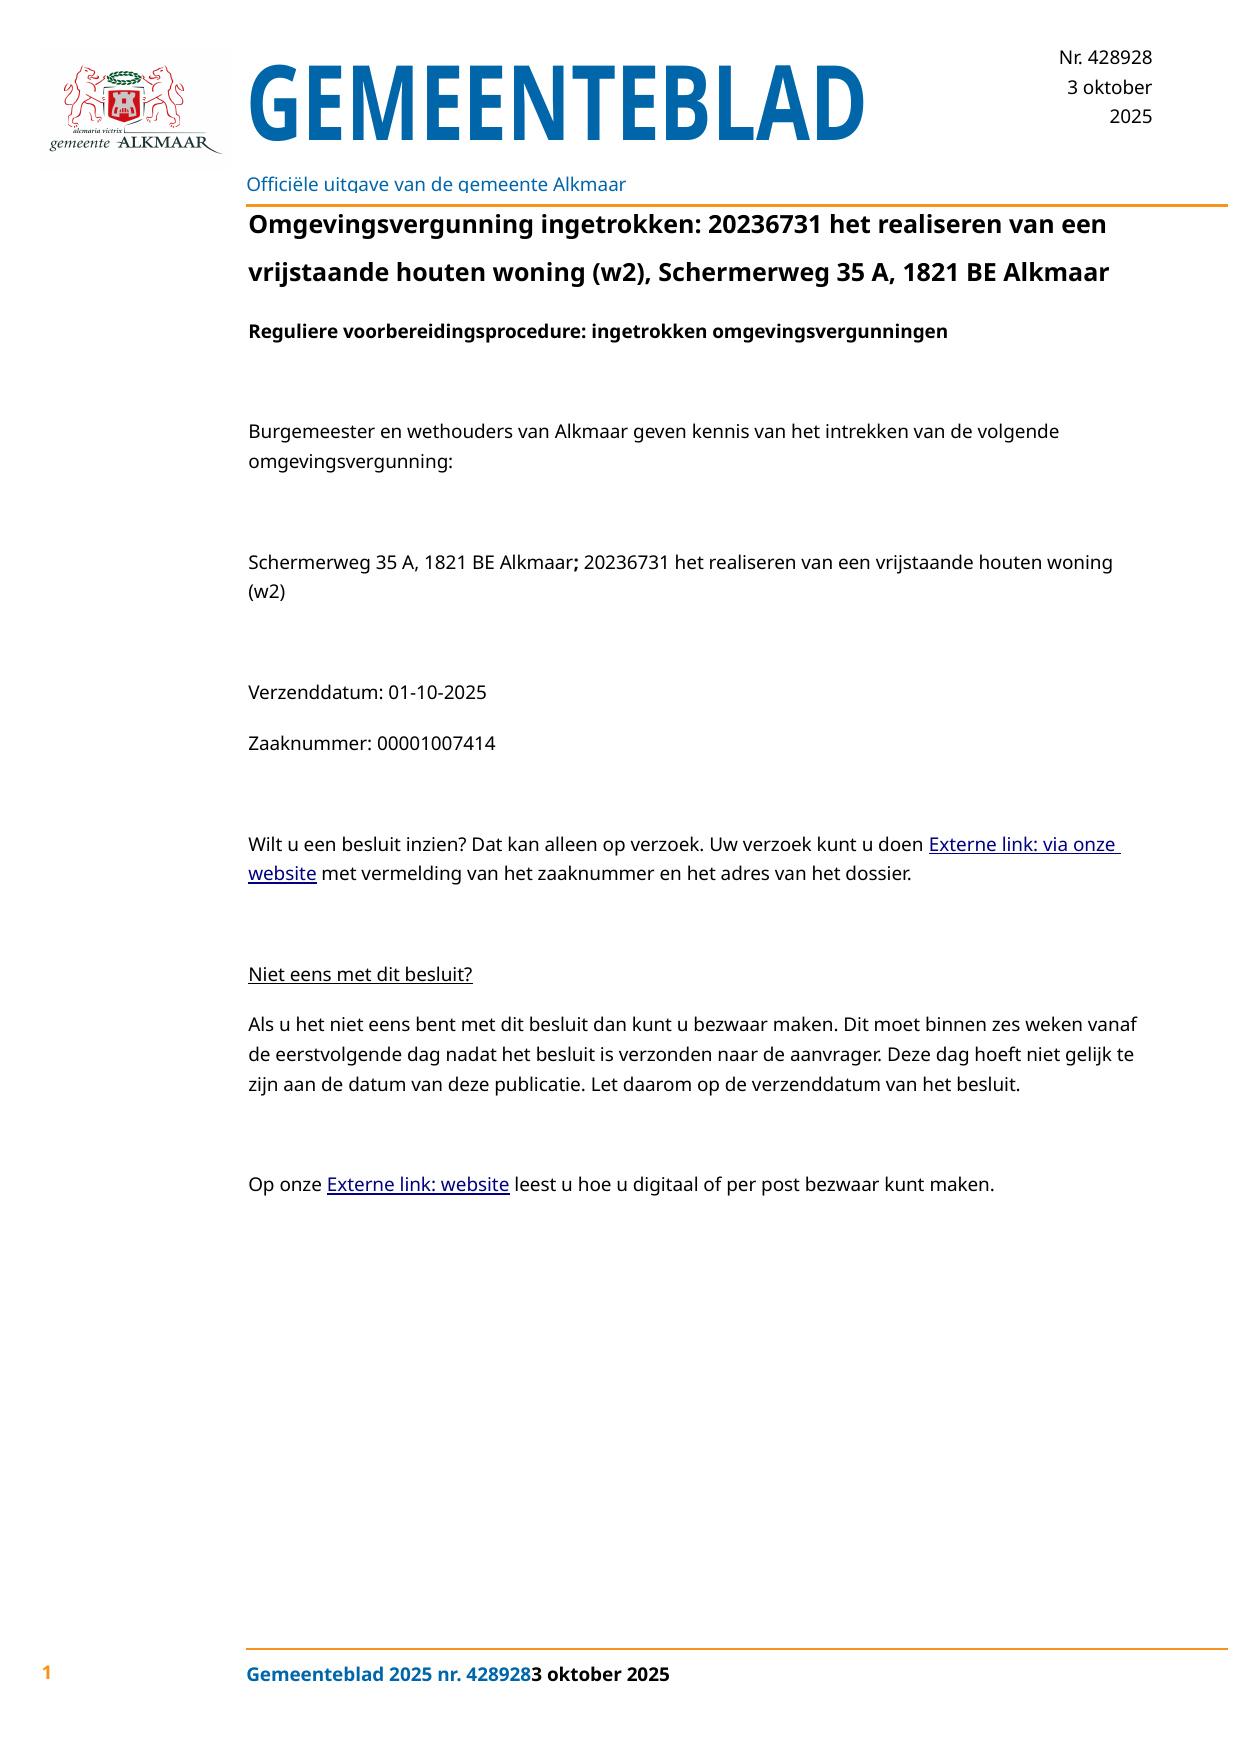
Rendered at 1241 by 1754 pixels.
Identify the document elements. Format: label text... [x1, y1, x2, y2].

picture [41, 47, 231, 172]
text Niet eens met dit besluit? [248, 961, 1152, 987]
text Wilt u een besluit inzien? Dat kan alleen op verzoek. Uw verzoek kunt u doen Externe link: via onze website met vermelding van het zaaknummer en het adres van het dossier. [248, 831, 1152, 886]
text Omgevingsvergunning ingetrokken: 20236731 het realiseren van een vrijstaande houten woning (w2), Schermerweg 35 A, 1821 BE Alkmaar [248, 207, 1152, 288]
text Op onze Externe link: website leest u hoe u digitaal of per post bezwaar kunt maken. [248, 1172, 1152, 1197]
text Als u het niet eens bent met dit besluit dan kunt u bezwaar maken. Dit moet binnen zes weken vanaf de eerstvolgende dag nadat het besluit is verzonden naar de aanvrager. Deze dag hoeft niet gelijk te zijn aan de datum van deze publicatie. Let daarom op de verzenddatum van het besluit. [248, 1012, 1152, 1097]
text Zaaknummer: 00001007414 [248, 730, 1152, 756]
text Reguliere voorbereidingsprocedure: ingetrokken omgevingsvergunningen [248, 318, 1152, 344]
text Schermerweg 35 A, 1821 BE Alkmaar; 20236731 het realiseren van een vrijstaande houten woning (w2) [248, 549, 1152, 604]
text Verzenddatum: 01-10-2025 [248, 679, 1152, 705]
text Burgemeester en wethouders van Alkmaar geven kennis van het intrekken van de volgende omgevingsvergunning: [248, 419, 1152, 474]
